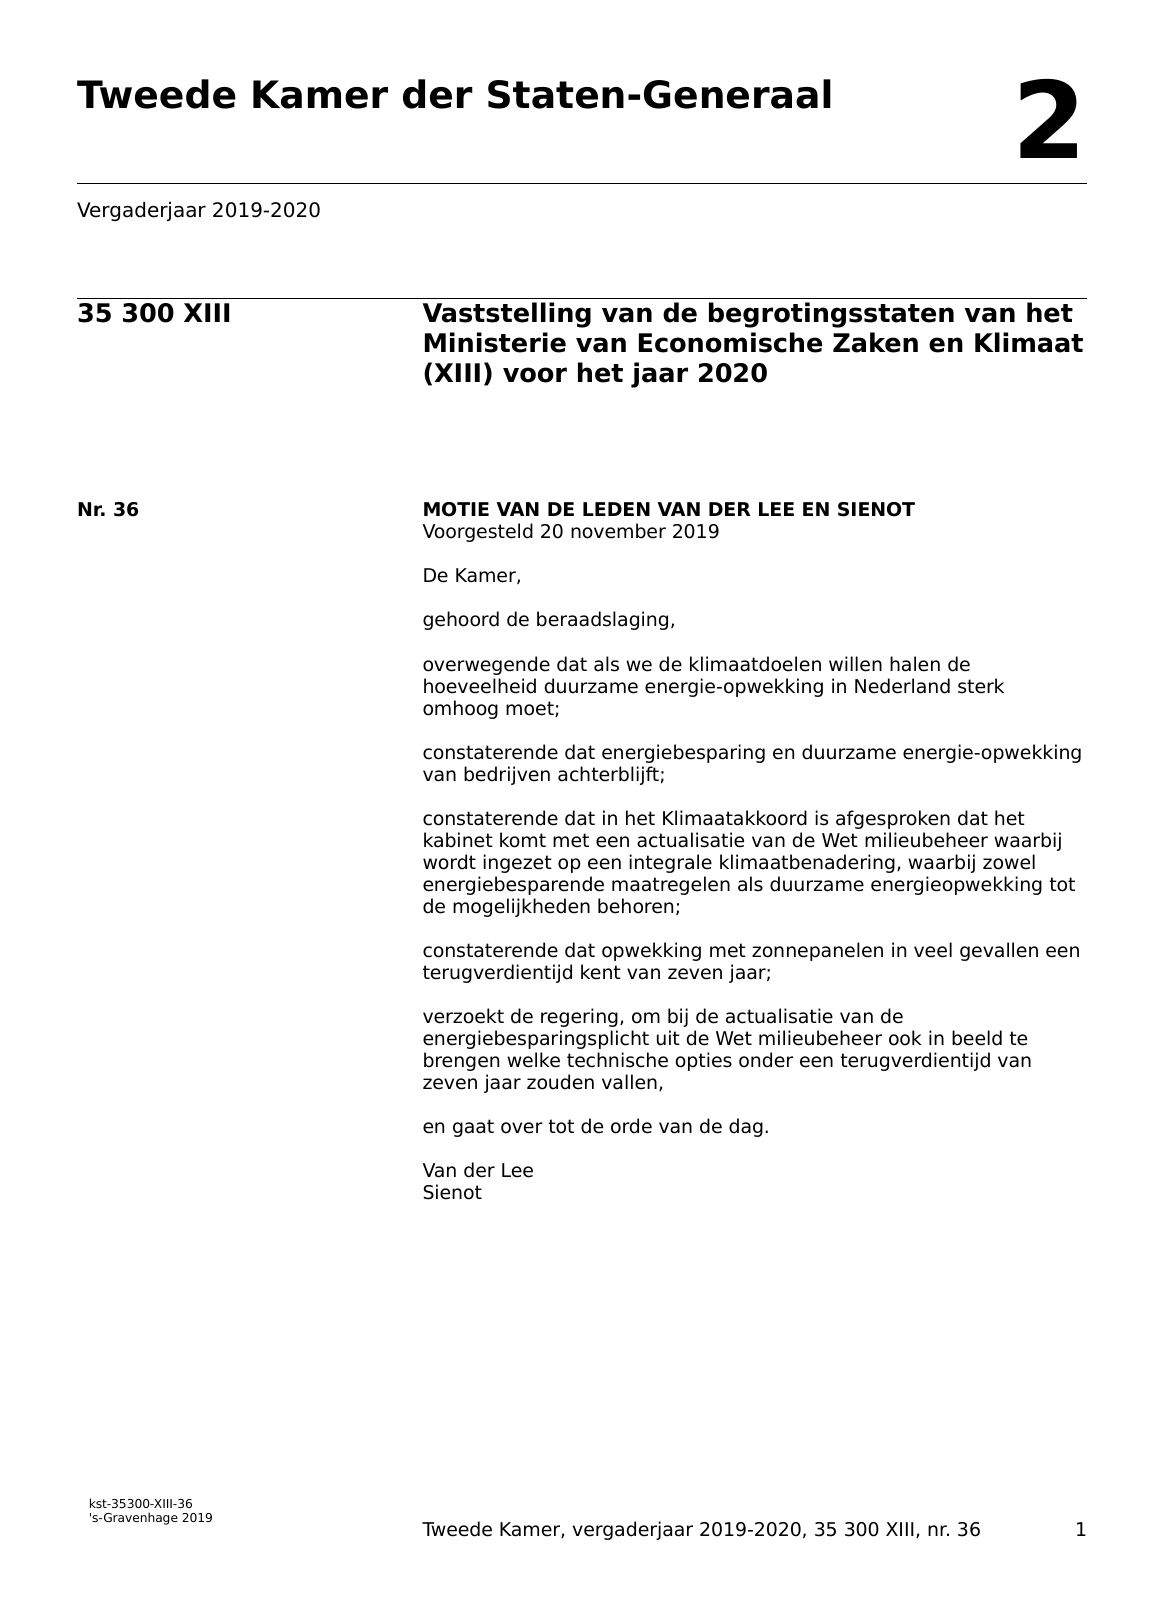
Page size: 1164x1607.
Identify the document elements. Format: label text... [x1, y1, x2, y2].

subtitle Nr. 36 MOTIE VAN DE LEDEN VAN DER LEE EN SIENOT [77, 499, 1087, 521]
text gehoord de beraadslaging, [422, 609, 1087, 631]
text constaterende dat opwekking met zonnepanelen in veel gevallen een terugverdientijd kent van zeven jaar; [422, 940, 1087, 984]
table_header Tweede Kamer der Staten-Generaal [77, 59, 886, 183]
text constaterende dat in het Klimaatakkoord is afgesproken dat het kabinet komt met een actualisatie van de Wet milieubeheer waarbij wordt ingezet op een integrale klimaatbenadering, waarbij zowel energiebesparende maatregelen als duurzame energieopwekking tot de mogelijkheden behoren; [422, 808, 1087, 918]
text verzoekt de regering, om bij de actualisatie van de energiebesparingsplicht uit de Wet milieubeheer ook in beeld te brengen welke technische opties onder een terugverdientijd van zeven jaar zouden vallen, [422, 1006, 1087, 1094]
text Van der Lee [422, 1160, 1087, 1182]
text kst-35300-XIII-36 [88, 1497, 323, 1511]
text 's-Gravenhage 2019 [88, 1511, 323, 1525]
subtitle 35 300 XIII Vaststelling van de begrotingsstaten van het Ministerie van Economische Zaken en Klimaat (XIII) voor het jaar 2020 [77, 299, 1087, 388]
text Voorgesteld 20 november 2019 [422, 521, 1087, 543]
text Sienot [422, 1182, 1087, 1204]
text en gaat over tot de orde van de dag. [422, 1116, 1087, 1138]
text De Kamer, [422, 565, 1087, 587]
text constaterende dat energiebesparing en duurzame energie-opwekking van bedrijven achterblijft; [422, 742, 1087, 786]
table_header 2 [886, 59, 1087, 183]
table_cell Vergaderjaar 2019-2020 [77, 184, 1087, 298]
text overwegende dat als we de klimaatdoelen willen halen de hoeveelheid duurzame energie-opwekking in Nederland sterk omhoog moet; [422, 653, 1087, 719]
